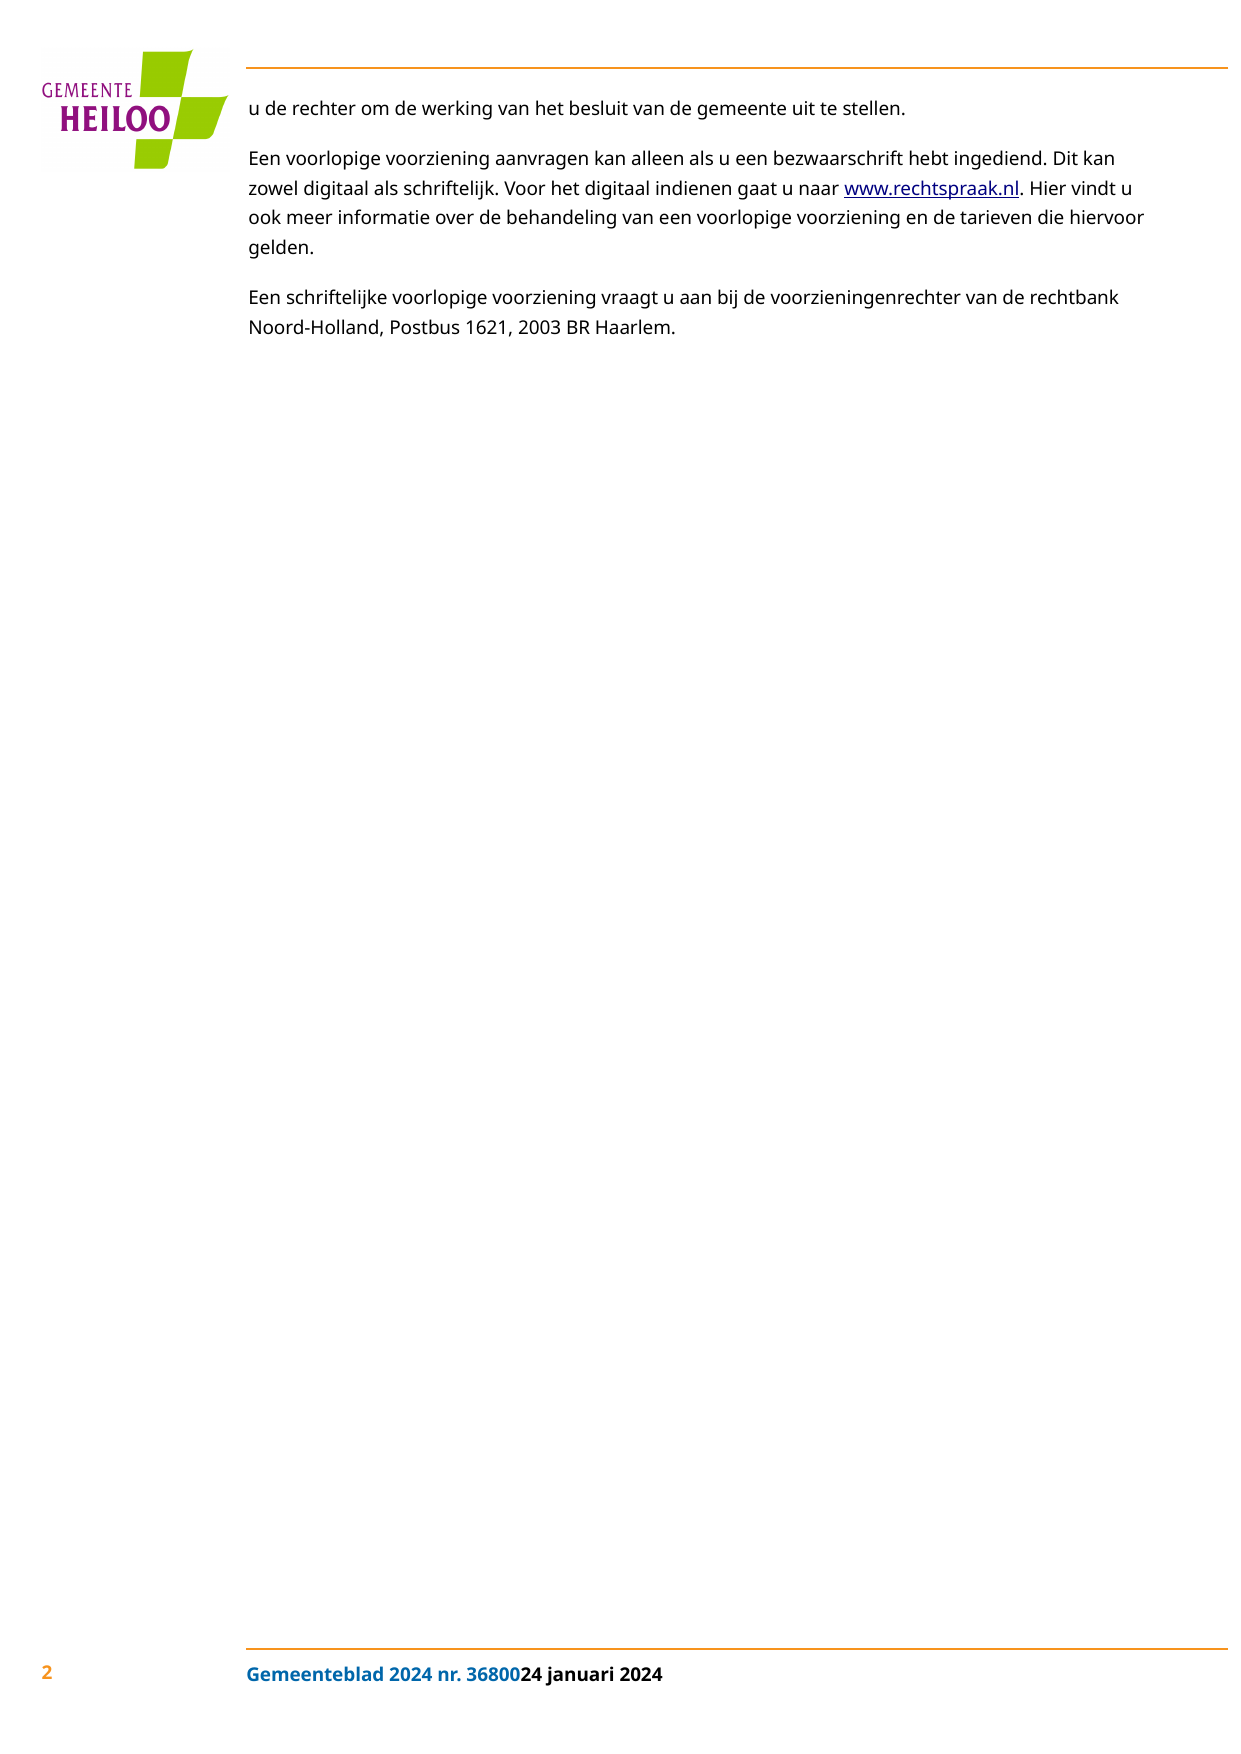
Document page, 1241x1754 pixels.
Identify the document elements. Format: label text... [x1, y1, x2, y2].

text Een voorlopige voorziening aanvragen kan alleen als u een bezwaarschrift hebt ingediend. Dit kan zowel digitaal als schriftelijk. Voor het digitaal indienen gaat u naar www.rechtspraak.nl. Hier vindt u ook meer informatie over de behandeling van een voorlopige voorziening en de tarieven die hiervoor gelden. [248, 145, 1152, 260]
picture [41, 47, 231, 172]
text u de rechter om de werking van het besluit van de gemeente uit te stellen. [248, 95, 1152, 121]
text Een schriftelijke voorlopige voorziening vraagt u aan bij de voorzieningenrechter van de rechtbank Noord-Holland, Postbus 1621, 2003 BR Haarlem. [248, 284, 1152, 340]
